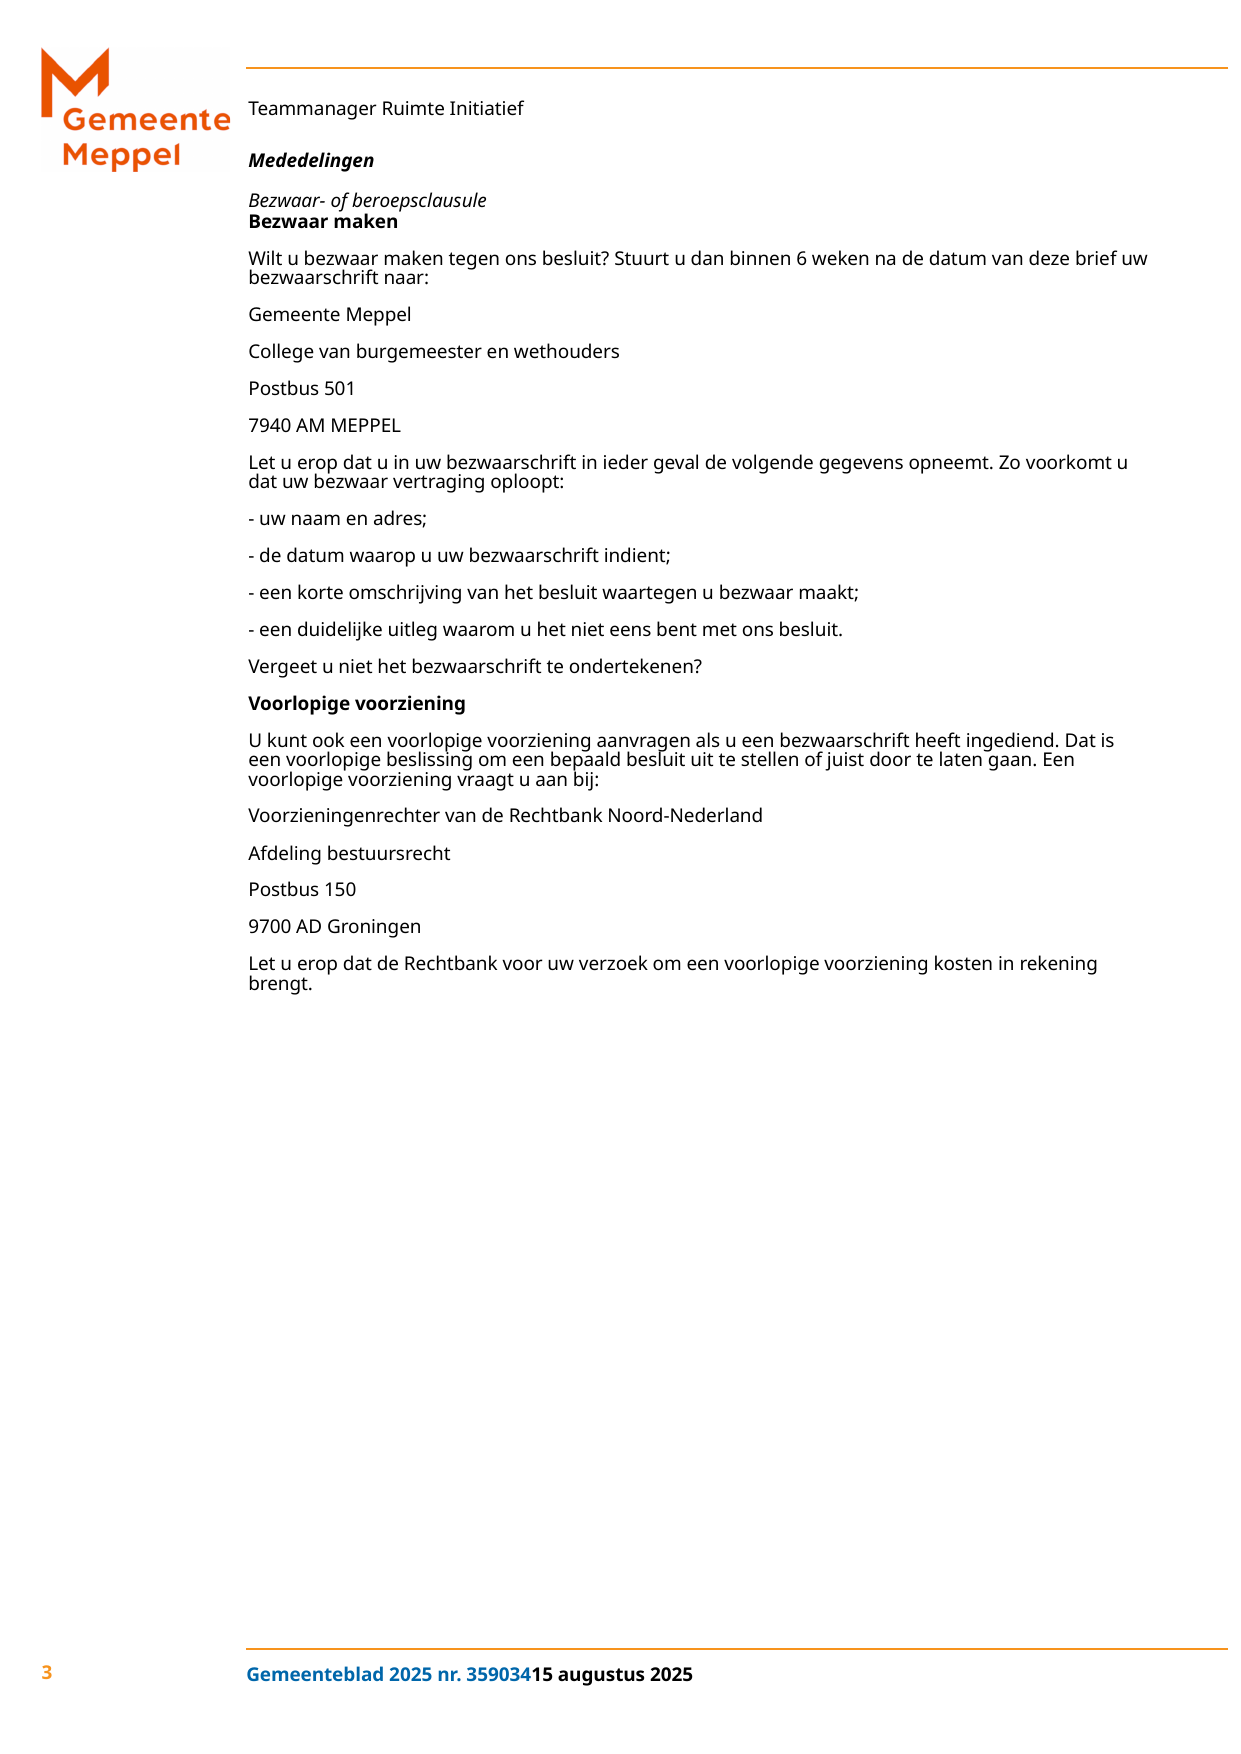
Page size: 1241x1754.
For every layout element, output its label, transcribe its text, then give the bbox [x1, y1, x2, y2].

text Voorlopige voorziening [248, 695, 1152, 714]
text 7940 AM MEPPEL [248, 417, 1152, 436]
text Afdeling bestuursrecht [248, 844, 1152, 864]
text - een korte omschrijving van het besluit waartegen u bezwaar maakt; [248, 584, 1152, 603]
picture [41, 47, 231, 172]
text Gemeente Meppel [248, 306, 1152, 325]
text Bezwaar- of beroepsclausule [248, 187, 1152, 213]
text Vergeet u niet het bezwaarschrift te ondertekenen? [248, 658, 1152, 677]
text Wilt u bezwaar maken tegen ons besluit? Stuurt u dan binnen 6 weken na de datum van deze brief uw bezwaarschrift naar: [248, 250, 1152, 288]
text Mededelingen [248, 148, 1152, 173]
text - een duidelijke uitleg waarom u het niet eens bent met ons besluit. [248, 621, 1152, 640]
text Teammanager Ruimte Initiatief [248, 95, 1152, 121]
text Let u erop dat de Rechtbank voor uw verzoek om een voorlopige voorziening kosten in rekening brengt. [248, 955, 1152, 994]
text Voorzieningenrechter van de Rechtbank Noord-Nederland [248, 807, 1152, 827]
text Let u erop dat u in uw bezwaarschrift in ieder geval de volgende gegevens opneemt. Zo voorkomt u dat uw bezwaar vertraging oploopt: [248, 454, 1152, 492]
text 9700 AD Groningen [248, 918, 1152, 938]
text Bezwaar maken [248, 213, 1152, 232]
text Postbus 150 [248, 881, 1152, 901]
text - uw naam en adres; [248, 510, 1152, 529]
text U kunt ook een voorlopige voorziening aanvragen als u een bezwaarschrift heeft ingediend. Dat is een voorlopige beslissing om een bepaald besluit uit te stellen of juist door te laten gaan. Een voorlopige voorziening vraagt u aan bij: [248, 732, 1152, 790]
text Postbus 501 [248, 380, 1152, 399]
text - de datum waarop u uw bezwaarschrift indient; [248, 547, 1152, 566]
text College van burgemeester en wethouders [248, 343, 1152, 362]
